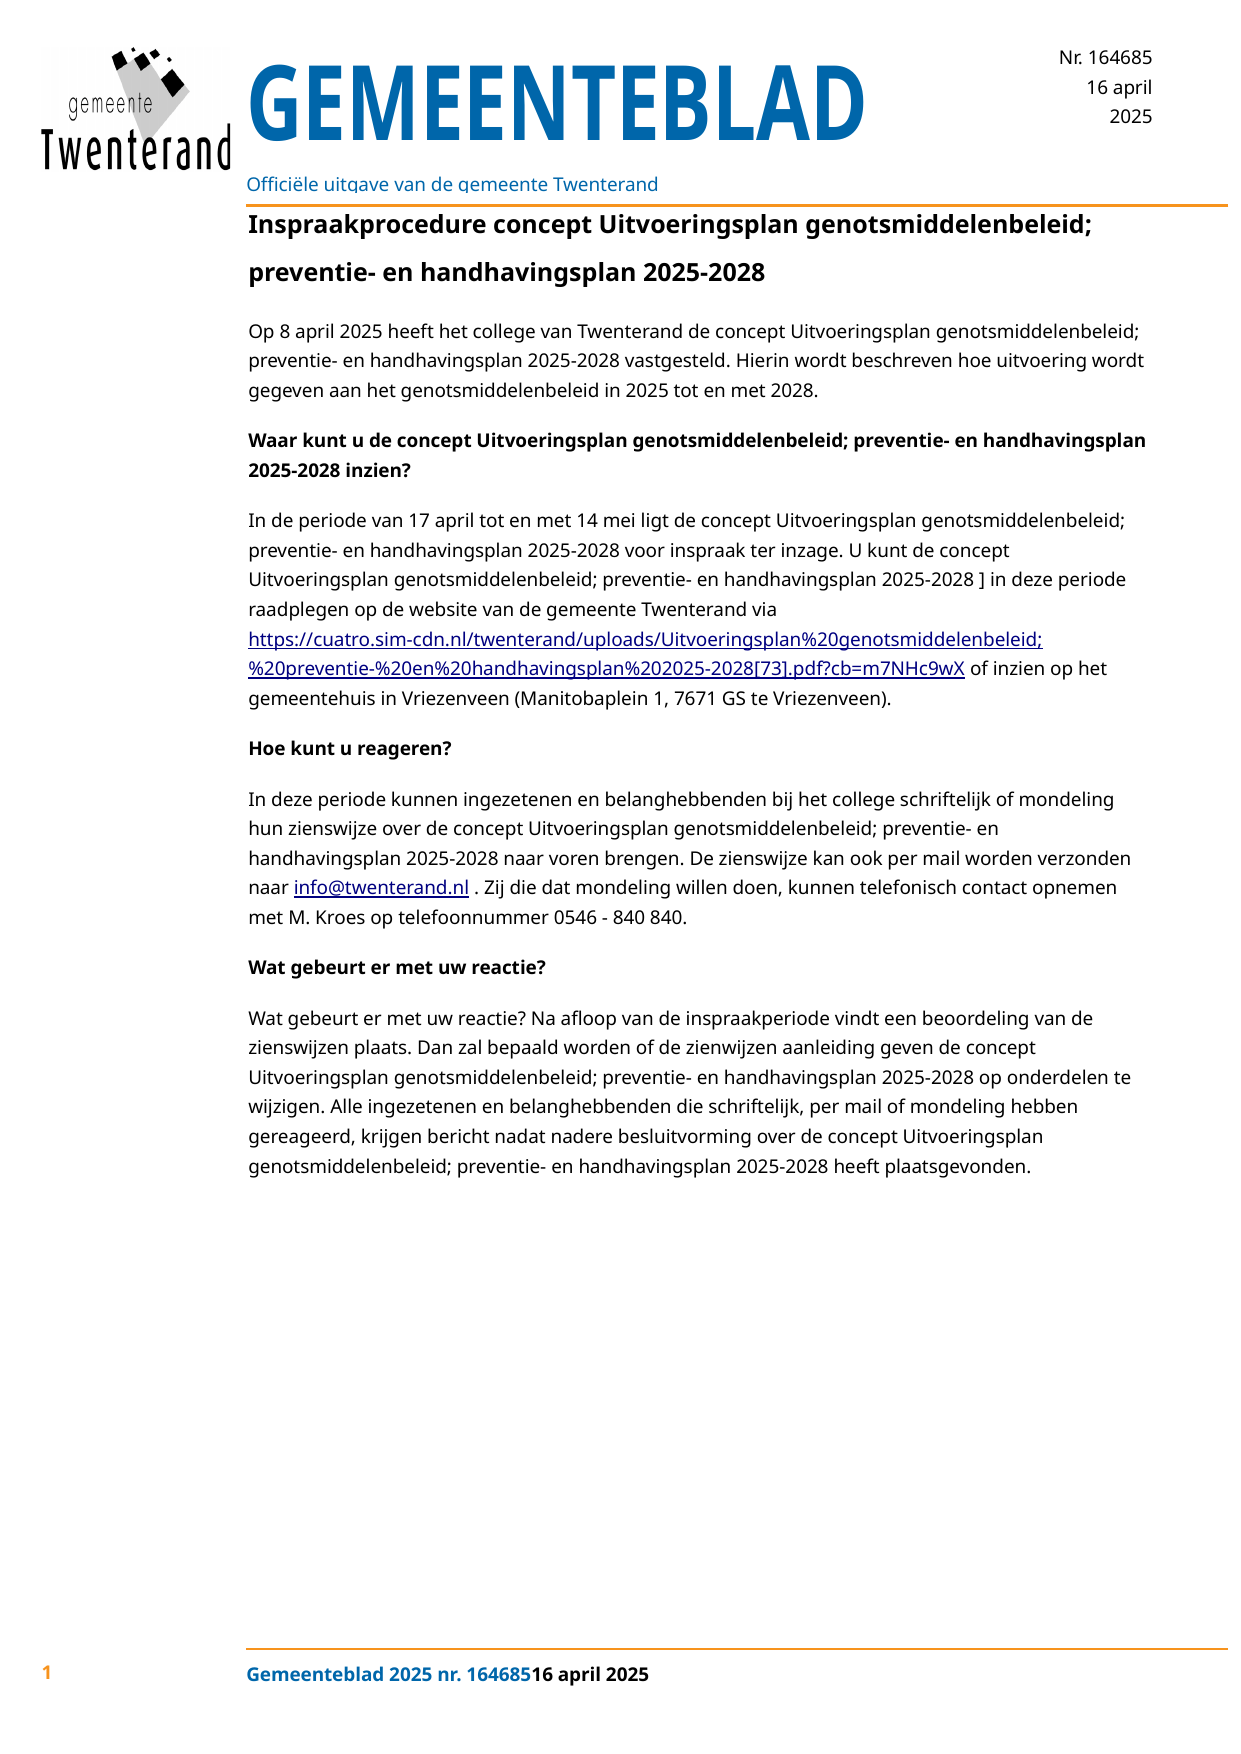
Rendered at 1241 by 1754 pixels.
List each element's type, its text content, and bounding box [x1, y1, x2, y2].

text In de periode van 17 april tot en met 14 mei ligt de concept Uitvoeringsplan genotsmiddelenbeleid; preventie- en handhavingsplan 2025-2028 voor inspraak ter inzage. U kunt de concept Uitvoeringsplan genotsmiddelenbeleid; preventie- en handhavingsplan 2025-2028 ] in deze periode raadplegen op de website van de gemeente Twenterand via https://cuatro.sim-cdn.nl/twenterand/uploads/Uitvoeringsplan%20genotsmiddelenbeleid;%20preventie-%20en%20handhavingsplan%202025-2028[73].pdf?cb=m7NHc9wX of inzien op het gemeentehuis in Vriezenveen (Manitobaplein 1, 7671 GS te Vriezenveen). [248, 507, 1152, 711]
text Hoe kunt u reageren? [248, 735, 1152, 761]
picture [41, 47, 231, 172]
text Op 8 april 2025 heeft het college van Twenterand de concept Uitvoeringsplan genotsmiddelenbeleid; preventie- en handhavingsplan 2025-2028 vastgesteld. Hierin wordt beschreven hoe uitvoering wordt gegeven aan het genotsmiddelenbeleid in 2025 tot en met 2028. [248, 318, 1152, 403]
text Wat gebeurt er met uw reactie? Na afloop van de inspraakperiode vindt een beoordeling van de zienswijzen plaats. Dan zal bepaald worden of de zienwijzen aanleiding geven de concept Uitvoeringsplan genotsmiddelenbeleid; preventie- en handhavingsplan 2025-2028 op onderdelen te wijzigen. Alle ingezetenen en belanghebbenden die schriftelijk, per mail of mondeling hebben gereageerd, krijgen bericht nadat nadere besluitvorming over de concept Uitvoeringsplan genotsmiddelenbeleid; preventie- en handhavingsplan 2025-2028 heeft plaatsgevonden. [248, 1005, 1152, 1179]
text Waar kunt u de concept Uitvoeringsplan genotsmiddelenbeleid; preventie- en handhavingsplan 2025-2028 inzien? [248, 427, 1152, 483]
text Wat gebeurt er met uw reactie? [248, 954, 1152, 980]
text Inspraakprocedure concept Uitvoeringsplan genotsmiddelenbeleid; preventie- en handhavingsplan 2025-2028 [248, 207, 1152, 288]
text In deze periode kunnen ingezetenen en belanghebbenden bij het college schriftelijk of mondeling hun zienswijze over de concept Uitvoeringsplan genotsmiddelenbeleid; preventie- en handhavingsplan 2025-2028 naar voren brengen. De zienswijze kan ook per mail worden verzonden naar info@twenterand.nl . Zij die dat mondeling willen doen, kunnen telefonisch contact opnemen met M. Kroes op telefoonnummer 0546 - 840 840. [248, 786, 1152, 930]
